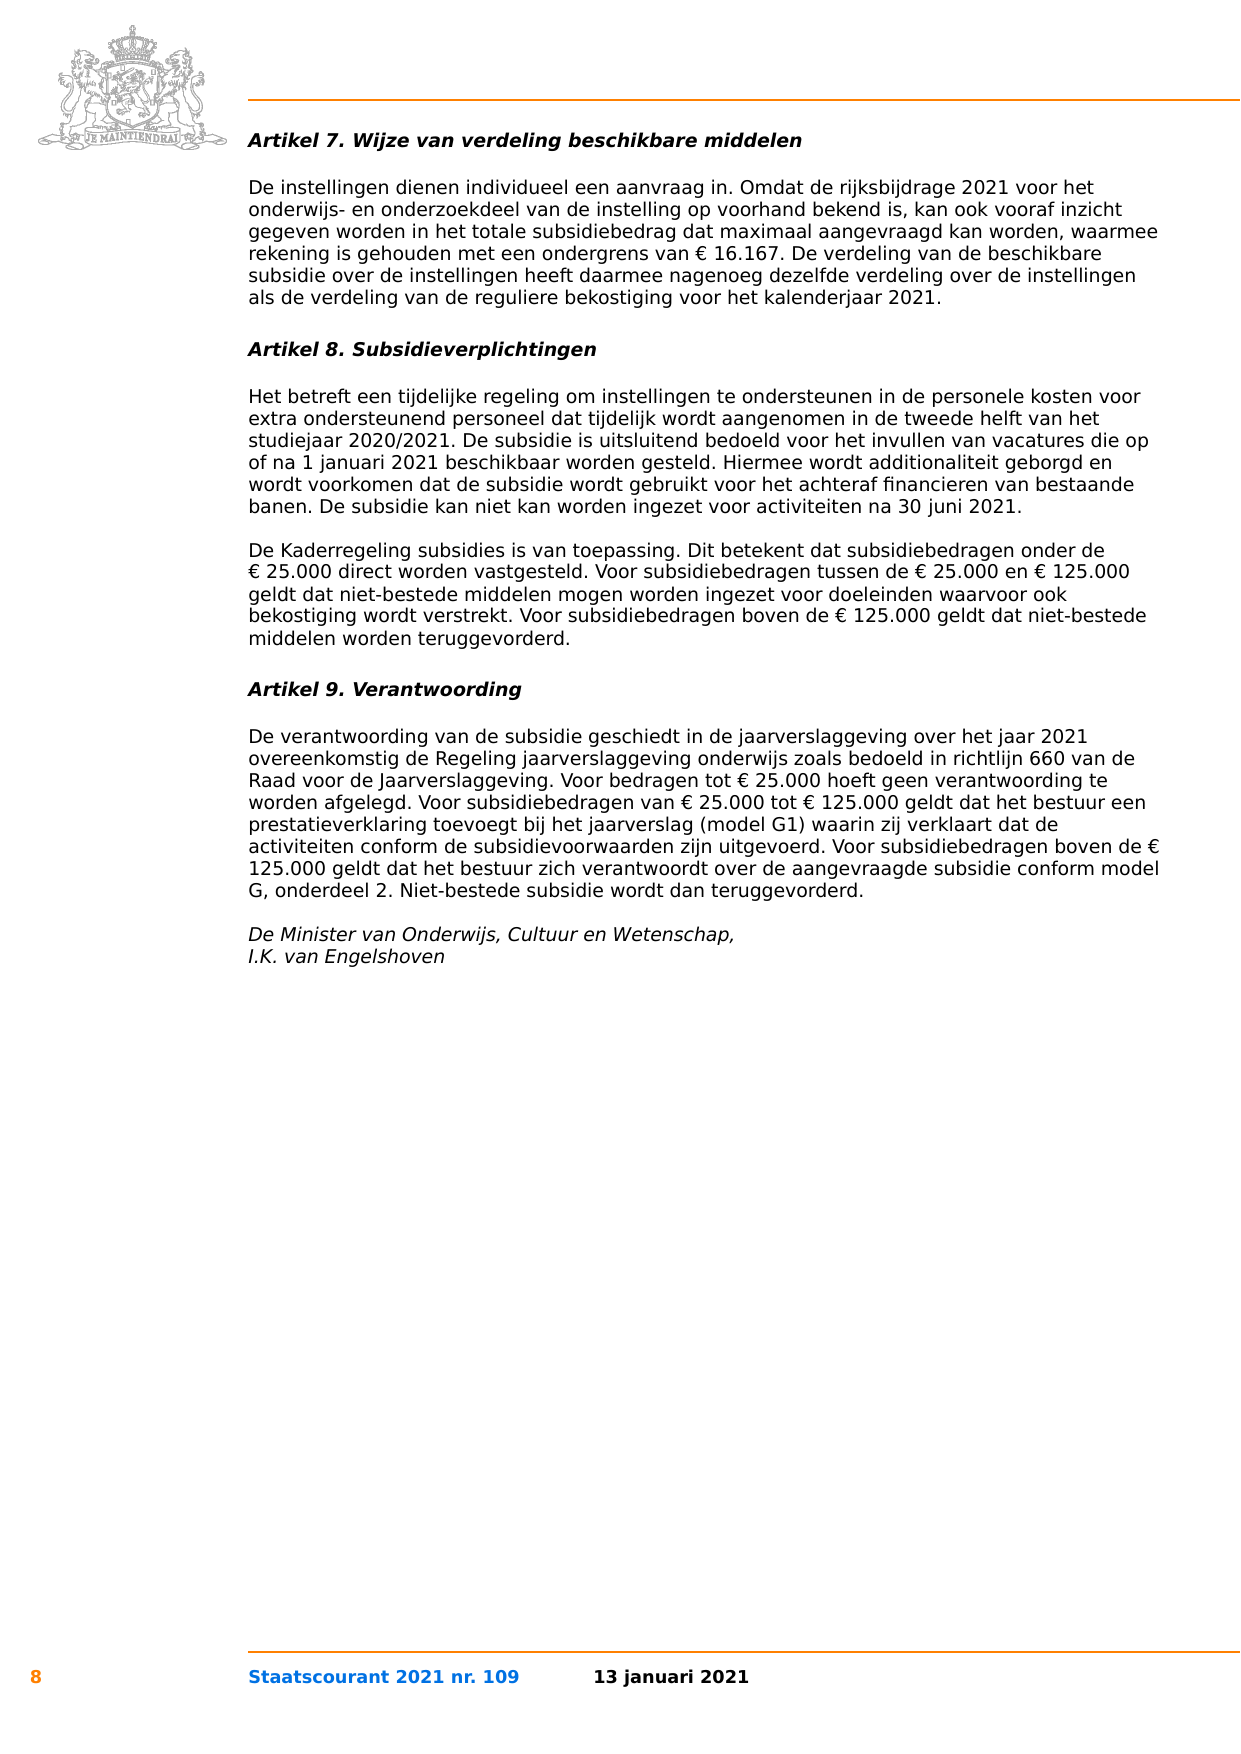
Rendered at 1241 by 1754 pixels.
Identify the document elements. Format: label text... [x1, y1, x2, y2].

text De Minister van Onderwijs, Cultuur en Wetenschap, I.K. van Engelshoven [248, 924, 1163, 968]
subtitle Artikel 9. Verantwoording [248, 679, 1163, 701]
text De instellingen dienen individueel een aanvraag in. Omdat de rijksbijdrage 2021 voor het onderwijs- en onderzoekdeel van de instelling op voorhand bekend is, kan ook vooraf inzicht gegeven worden in het totale subsidiebedrag dat maximaal aangevraagd kan worden, waarmee rekening is gehouden met een ondergrens van € 16.167. De verdeling van de beschikbare subsidie over de instellingen heeft daarmee nagenoeg dezelfde verdeling over de instellingen als de verdeling van de reguliere bekostiging voor het kalenderjaar 2021. [248, 177, 1163, 309]
text € 25.000 direct worden vastgesteld. Voor subsidiebedragen tussen de € 25.000 en € 125.000 geldt dat niet-bestede middelen mogen worden ingezet voor doeleinden waarvoor ook bekostiging wordt verstrekt. Voor subsidiebedragen boven de € 125.000 geldt dat niet-bestede middelen worden teruggevorderd. [248, 561, 1163, 649]
subtitle Artikel 8. Subsidieverplichtingen [248, 339, 1163, 361]
picture [38, 25, 227, 150]
subtitle Artikel 7. Wijze van verdeling beschikbare middelen [248, 130, 1163, 152]
text Het betreft een tijdelijke regeling om instellingen te ondersteunen in de personele kosten voor extra ondersteunend personeel dat tijdelijk wordt aangenomen in de tweede helft van het studiejaar 2020/2021. De subsidie is uitsluitend bedoeld voor het invullen van vacatures die op of na 1 januari 2021 beschikbaar worden gesteld. Hiermee wordt additionaliteit geborgd en wordt voorkomen dat de subsidie wordt gebruikt voor het achteraf financieren van bestaande banen. De subsidie kan niet kan worden ingezet voor activiteiten na 30 juni 2021. [248, 386, 1163, 518]
text De verantwoording van de subsidie geschiedt in de jaarverslaggeving over het jaar 2021 overeenkomstig de Regeling jaarverslaggeving onderwijs zoals bedoeld in richtlijn 660 van de Raad voor de Jaarverslaggeving. Voor bedragen tot € 25.000 hoeft geen verantwoording te worden afgelegd. Voor subsidiebedragen van € 25.000 tot € 125.000 geldt dat het bestuur een prestatieverklaring toevoegt bij het jaarverslag (model G1) waarin zij verklaart dat de activiteiten conform de subsidievoorwaarden zijn uitgevoerd. Voor subsidiebedragen boven de € 125.000 geldt dat het bestuur zich verantwoordt over de aangevraagde subsidie conform model G, onderdeel 2. Niet-bestede subsidie wordt dan teruggevorderd. [248, 726, 1163, 902]
text De Kaderregeling subsidies is van toepassing. Dit betekent dat subsidiebedragen onder de [248, 539, 1163, 561]
